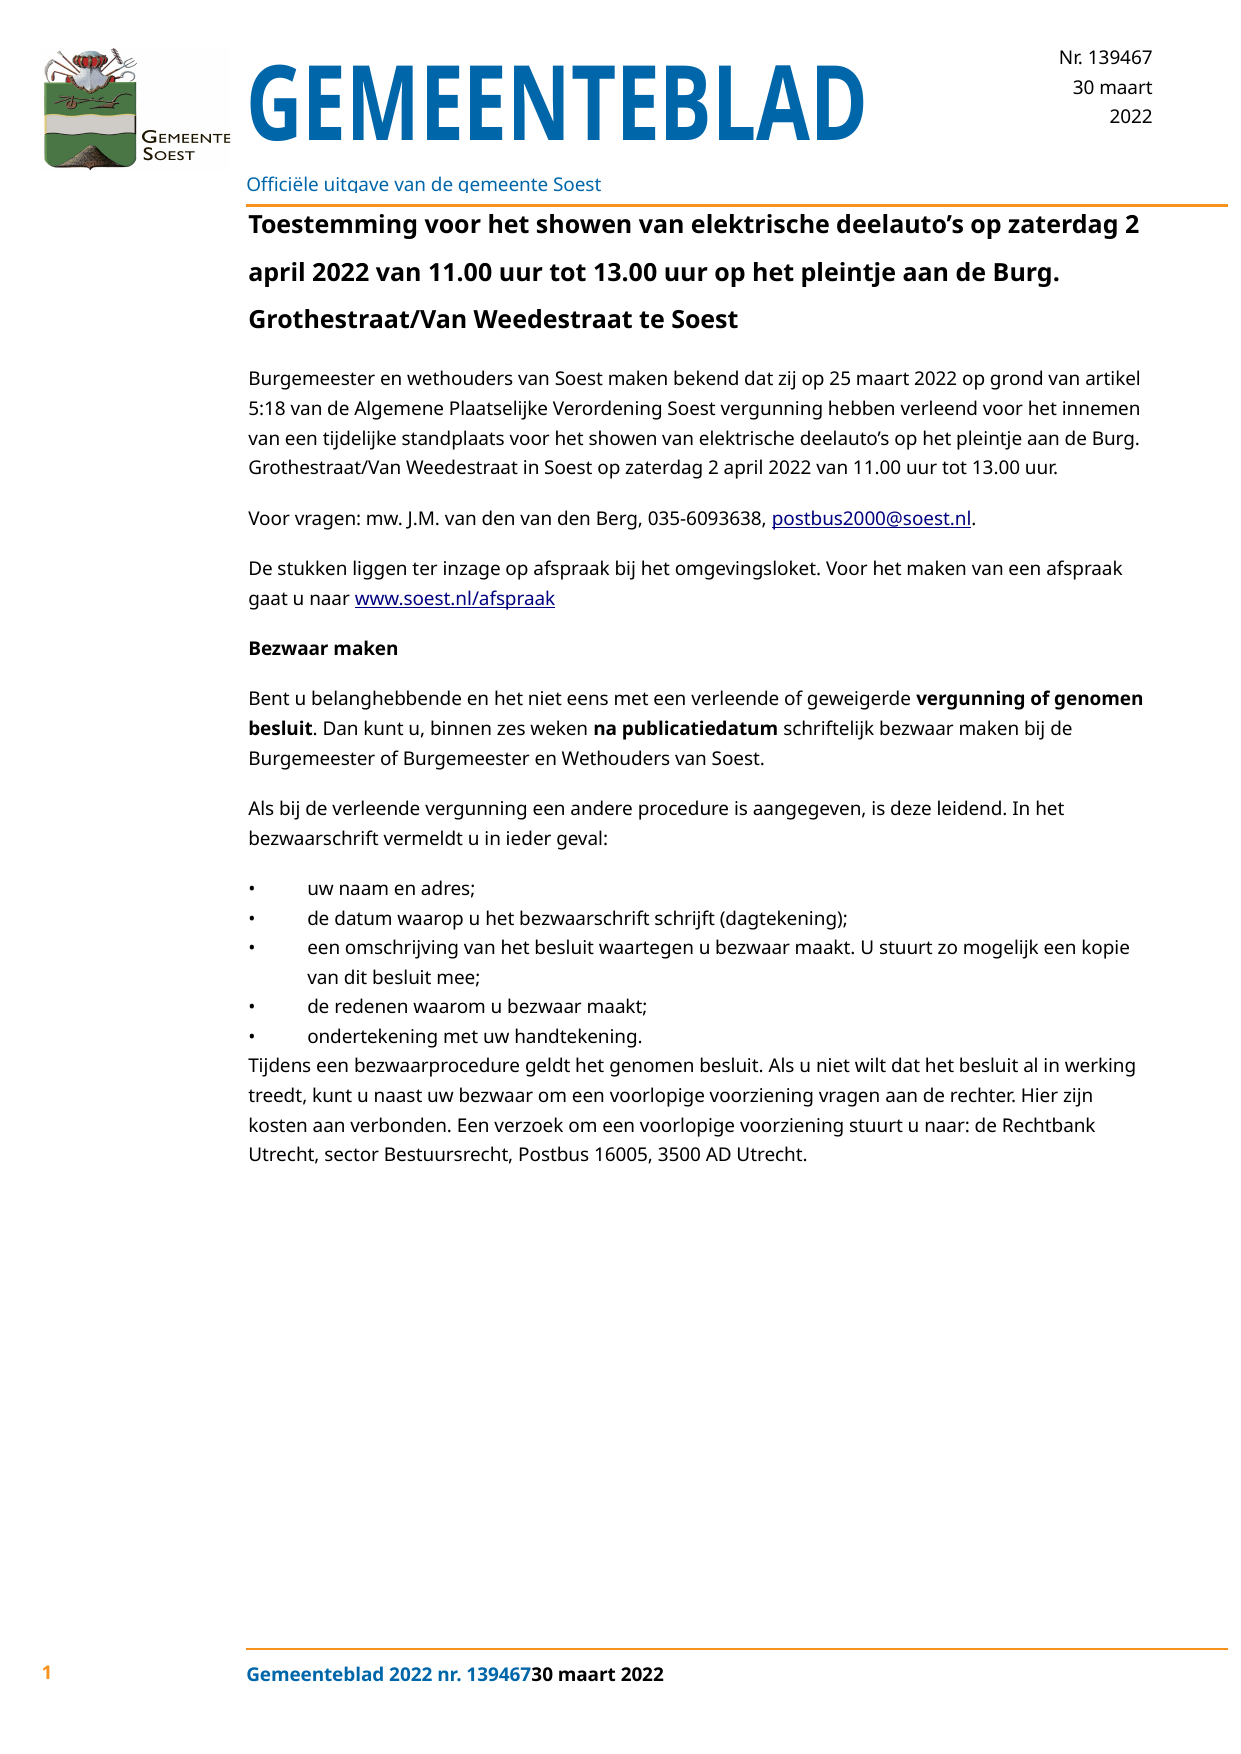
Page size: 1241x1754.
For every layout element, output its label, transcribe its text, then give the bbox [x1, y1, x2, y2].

picture [41, 47, 231, 172]
list ondertekening met uw handtekening. [248, 1023, 1152, 1049]
text Bezwaar maken [248, 635, 1152, 661]
list de redenen waarom u bezwaar maakt; [248, 993, 1152, 1019]
text Voor vragen: mw. J.M. van den van den Berg, 035-6093638, postbus2000@soest.nl. [248, 505, 1152, 530]
text Burgemeester en wethouders van Soest maken bekend dat zij op 25 maart 2022 op grond van artikel 5:18 van de Algemene Plaatselijke Verordening Soest vergunning hebben verleend voor het innemen van een tijdelijke standplaats voor het showen van elektrische deelauto’s op het pleintje aan de Burg. Grothestraat/Van Weedestraat in Soest op zaterdag 2 april 2022 van 11.00 uur tot 13.00 uur. [248, 366, 1152, 480]
text Bent u belanghebbende en het niet eens met een verleende of geweigerde vergunning of genomen besluit. Dan kunt u, binnen zes weken na publicatiedatum schriftelijk bezwaar maken bij de Burgemeester of Burgemeester en Wethouders van Soest. [248, 686, 1152, 770]
text De stukken liggen ter inzage op afspraak bij het omgevingsloket. Voor het maken van een afspraak gaat u naar www.soest.nl/afspraak [248, 555, 1152, 610]
list een omschrijving van het besluit waartegen u bezwaar maakt. U stuurt zo mogelijk een kopie van dit besluit mee; [248, 934, 1152, 989]
text Als bij de verleende vergunning een andere procedure is aangegeven, is deze leidend. In het bezwaarschrift vermeldt u in ieder geval: [248, 795, 1152, 850]
text Toestemming voor het showen van elektrische deelauto’s op zaterdag 2 april 2022 van 11.00 uur tot 13.00 uur op het pleintje aan de Burg. Grothestraat/Van Weedestraat te Soest [248, 207, 1152, 336]
text Tijdens een bezwaarprocedure geldt het genomen besluit. Als u niet wilt dat het besluit al in werking treedt, kunt u naast uw bezwaar om een voorlopige voorziening vragen aan de rechter. Hier zijn kosten aan verbonden. Een verzoek om een voorlopige voorziening stuurt u naar: de Rechtbank Utrecht, sector Bestuursrecht, Postbus 16005, 3500 AD Utrecht. [248, 1053, 1152, 1167]
list de datum waarop u het bezwaarschrift schrijft (dagtekening); [248, 905, 1152, 930]
list uw naam en adres; [248, 875, 1152, 901]
